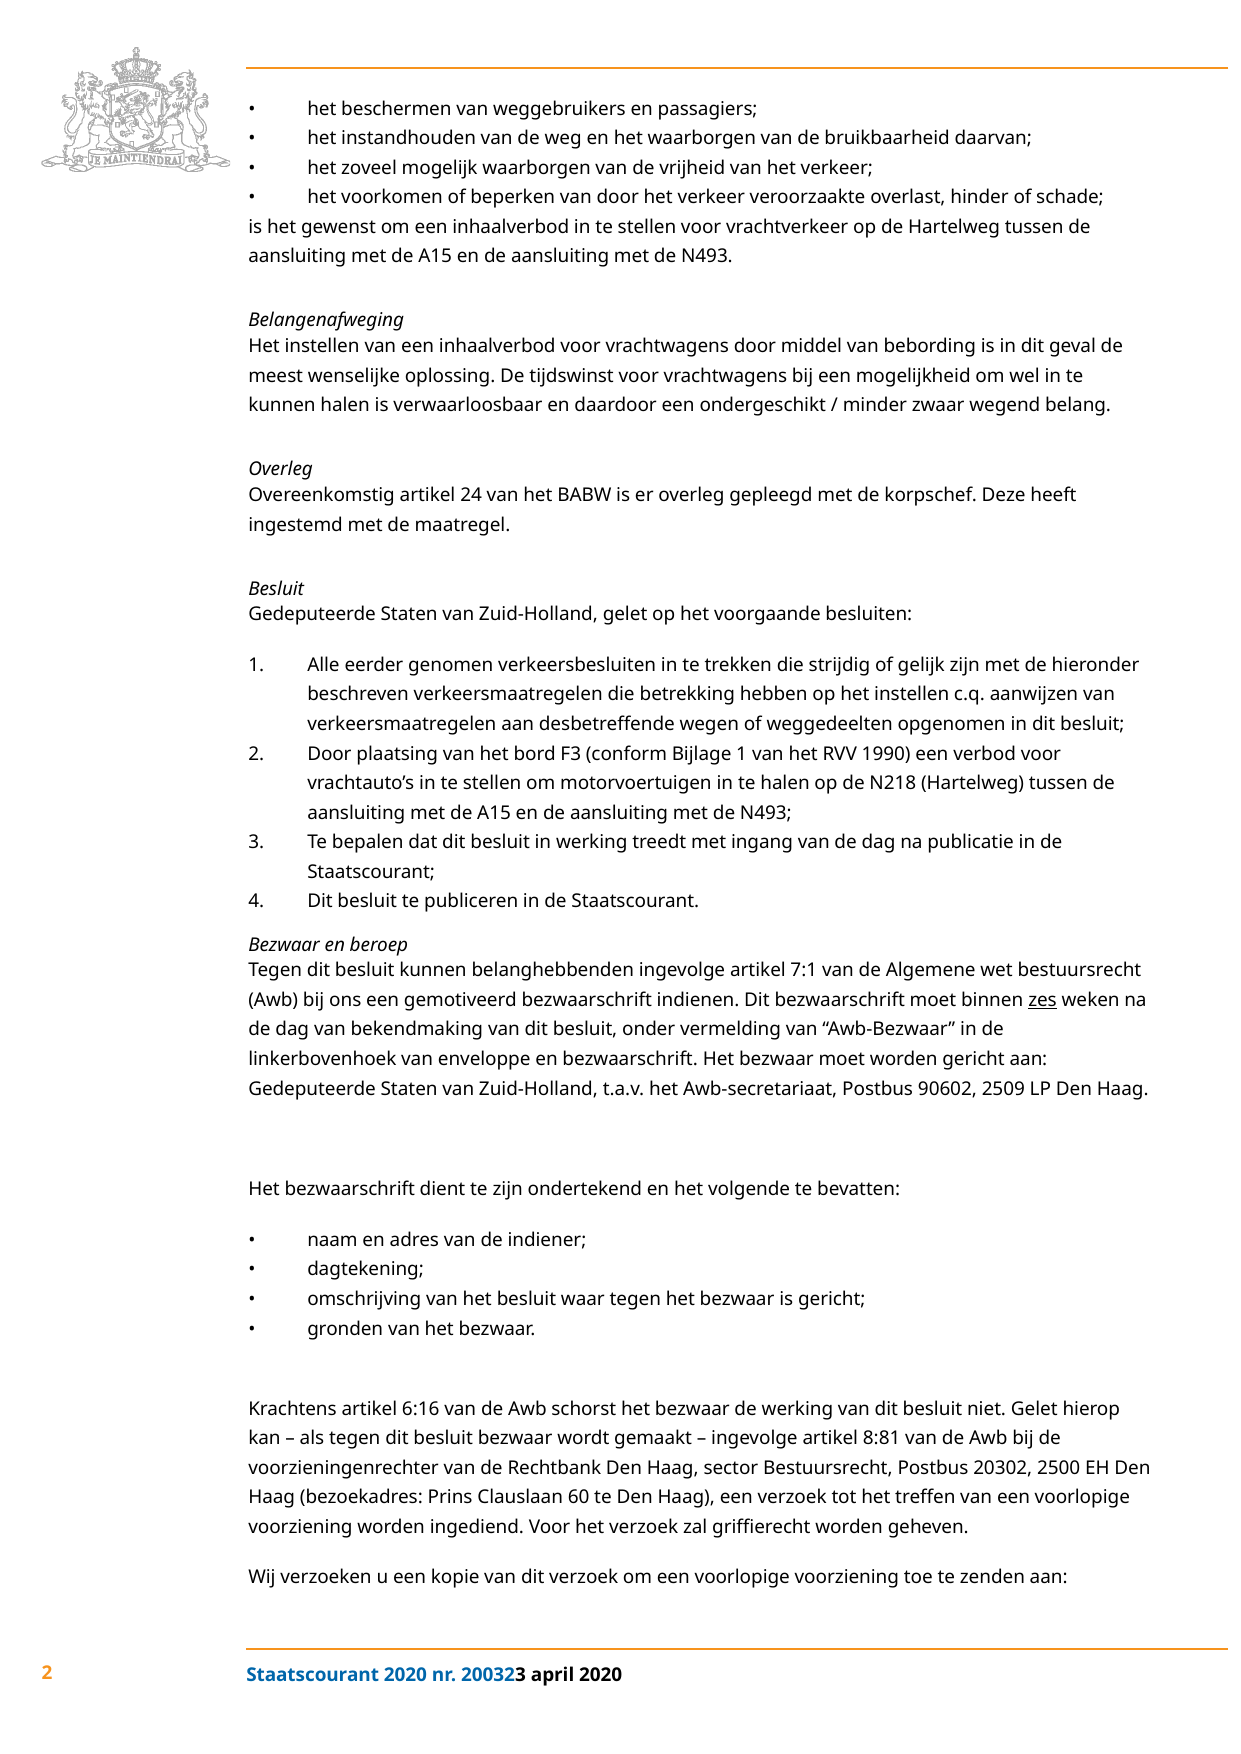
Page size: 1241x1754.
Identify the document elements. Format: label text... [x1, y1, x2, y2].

list gronden van het bezwaar. [248, 1315, 1152, 1341]
list Te bepalen dat dit besluit in werking treedt met ingang van de dag na publicatie in de Staatscourant; [248, 828, 1152, 884]
text Overeenkomstig artikel 24 van het BABW is er overleg gepleegd met de korpschef. Deze heeft ingestemd met de maatregel. [248, 481, 1152, 537]
list Alle eerder genomen verkeersbesluiten in te trekken die strijdig of gelijk zijn met de hieronder beschreven verkeersmaatregelen die betrekking hebben op het instellen c.q. aanwijzen van verkeersmaatregelen aan desbetreffende wegen of weggedeelten opgenomen in dit besluit; [248, 651, 1152, 736]
list het instandhouden van de weg en het waarborgen van de bruikbaarheid daarvan; [248, 124, 1152, 150]
text Bezwaar en beroep [248, 931, 1152, 956]
text Krachtens artikel 6:16 van de Awb schorst het bezwaar de werking van dit besluit niet. Gelet hierop kan – als tegen dit besluit bezwaar wordt gemaakt – ingevolge artikel 8:81 van de Awb bij de voorzieningenrechter van de Rechtbank Den Haag, sector Bestuursrecht, Postbus 20302, 2500 EH Den Haag (bezoekadres: Prins Clauslaan 60 te Den Haag), een verzoek tot het treffen van een voorlopige voorziening worden ingediend. Voor het verzoek zal griffierecht worden geheven. [248, 1395, 1152, 1539]
text Overleg [248, 456, 1152, 481]
list Door plaatsing van het bord F3 (conform Bijlage 1 van het RVV 1990) een verbod voor vrachtauto’s in te stellen om motorvoertuigen in te halen op de N218 (Hartelweg) tussen de aansluiting met de A15 en de aansluiting met de N493; [248, 740, 1152, 824]
list het zoveel mogelijk waarborgen van de vrijheid van het verkeer; [248, 154, 1152, 180]
text Besluit [248, 575, 1152, 601]
list het voorkomen of beperken van door het verkeer veroorzaakte overlast, hinder of schade; [248, 183, 1152, 209]
list dagtekening; [248, 1256, 1152, 1281]
list omschrijving van het besluit waar tegen het bezwaar is gericht; [248, 1285, 1152, 1311]
text Tegen dit besluit kunnen belanghebbenden ingevolge artikel 7:1 van de Algemene wet bestuursrecht (Awb) bij ons een gemotiveerd bezwaarschrift indienen. Dit bezwaarschrift moet binnen zes weken na de dag van bekendmaking van dit besluit, onder vermelding van “Awb-Bezwaar” in de linkerbovenhoek van enveloppe en bezwaarschrift. Het bezwaar moet worden gericht aan: Gedeputeerde Staten van Zuid-Holland, t.a.v. het Awb-secretariaat, Postbus 90602, 2509 LP Den Haag. [248, 956, 1152, 1101]
text Wij verzoeken u een kopie van dit verzoek om een voorlopige voorziening toe te zenden aan: [248, 1563, 1152, 1589]
picture [41, 47, 231, 172]
text Het bezwaarschrift dient te zijn ondertekend en het volgende te bevatten: [248, 1176, 1152, 1201]
list het beschermen van weggebruikers en passagiers; [248, 95, 1152, 121]
list naam en adres van de indiener; [248, 1226, 1152, 1252]
list Dit besluit te publiceren in de Staatscourant. [248, 888, 1152, 913]
text Gedeputeerde Staten van Zuid-Holland, gelet op het voorgaande besluiten: [248, 601, 1152, 626]
text Belangenafweging [248, 307, 1152, 332]
text is het gewenst om een inhaalverbod in te stellen voor vrachtverkeer op de Hartelweg tussen de aansluiting met de A15 en de aansluiting met de N493. [248, 213, 1152, 268]
text Het instellen van een inhaalverbod voor vrachtwagens door middel van bebording is in dit geval de meest wenselijke oplossing. De tijdswinst voor vrachtwagens bij een mogelijkheid om wel in te kunnen halen is verwaarloosbaar en daardoor een ondergeschikt / minder zwaar wegend belang. [248, 332, 1152, 417]
